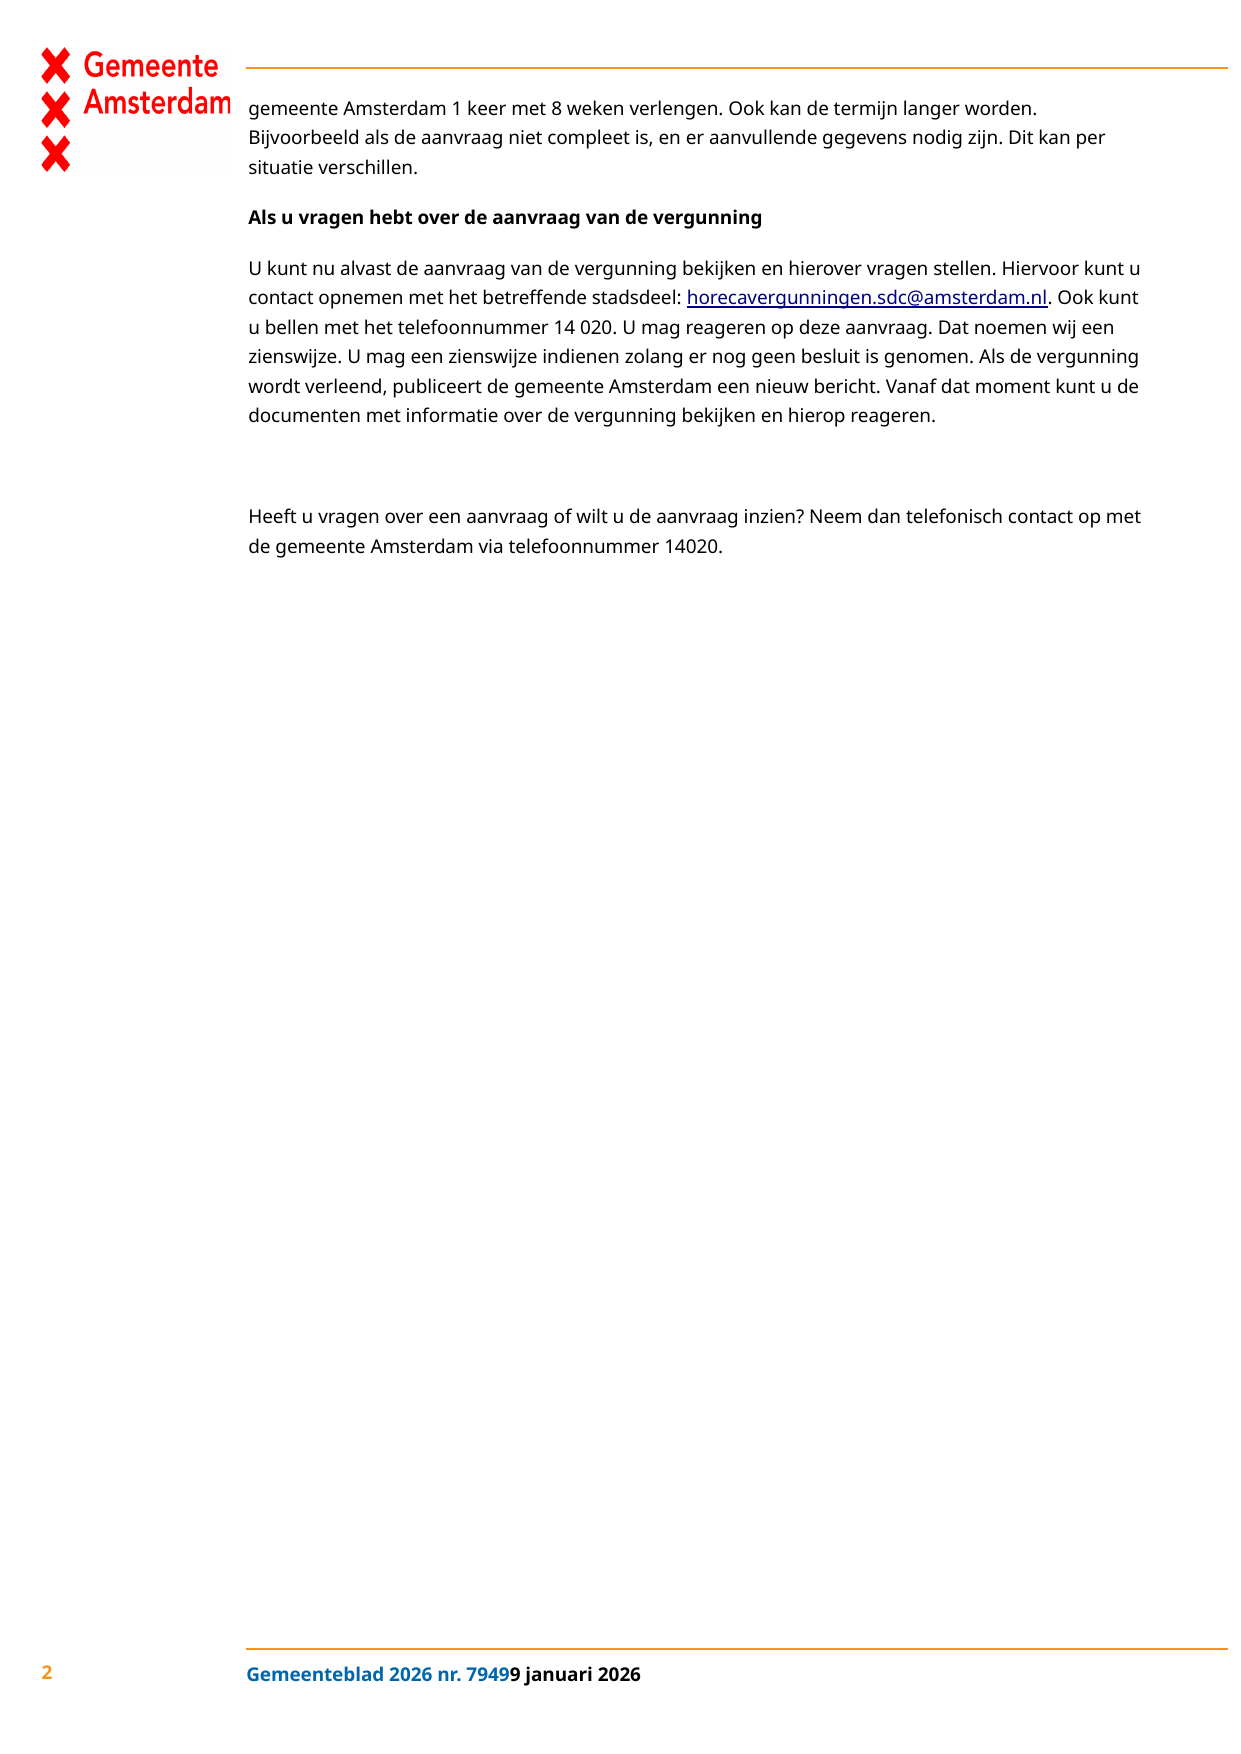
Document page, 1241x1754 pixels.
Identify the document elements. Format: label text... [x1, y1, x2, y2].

text Als u vragen hebt over de aanvraag van de vergunning [248, 204, 1152, 230]
text Heeft u vragen over een aanvraag of wilt u de aanvraag inzien? Neem dan telefonisch contact op met de gemeente Amsterdam via telefoonnummer 14020. [248, 503, 1152, 559]
text gemeente Amsterdam 1 keer met 8 weken verlengen. Ook kan de termijn langer worden. Bijvoorbeeld als de aanvraag niet compleet is, en er aanvullende gegevens nodig zijn. Dit kan per situatie verschillen. [248, 95, 1152, 180]
picture [41, 47, 231, 172]
text U kunt nu alvast de aanvraag van de vergunning bekijken en hierover vragen stellen. Hiervoor kunt u contact opnemen met het betreffende stadsdeel: horecavergunningen.sdc@amsterdam.nl. Ook kunt u bellen met het telefoonnummer 14 020. U mag reageren op deze aanvraag. Dat noemen wij een zienswijze. U mag een zienswijze indienen zolang er nog geen besluit is genomen. Als de vergunning wordt verleend, publiceert de gemeente Amsterdam een nieuw bericht. Vanaf dat moment kunt u de documenten met informatie over de vergunning bekijken en hierop reageren. [248, 255, 1152, 428]
